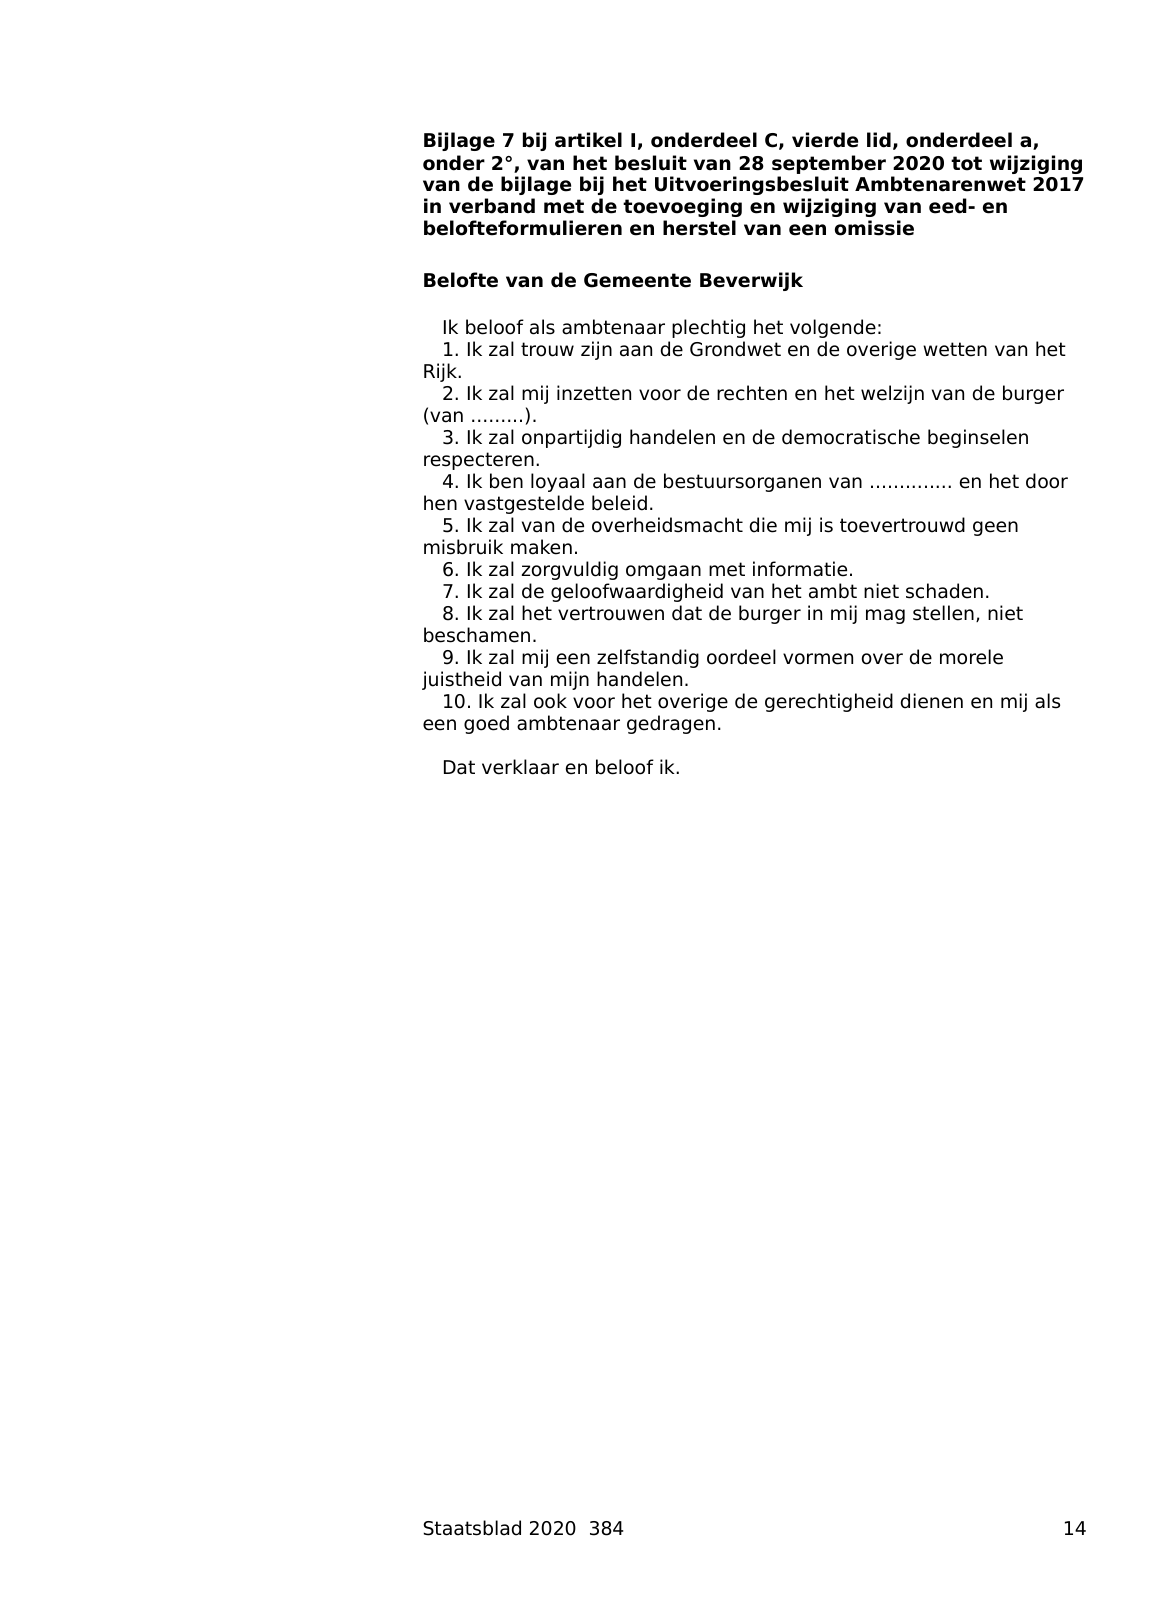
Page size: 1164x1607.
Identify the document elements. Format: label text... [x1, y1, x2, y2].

text 4. Ik ben loyaal aan de bestuursorganen van .............. en het door hen vastgestelde beleid. [422, 471, 1087, 515]
text 7. Ik zal de geloofwaardigheid van het ambt niet schaden. [422, 581, 1087, 603]
text 8. Ik zal het vertrouwen dat de burger in mij mag stellen, niet beschamen. [422, 603, 1087, 647]
text 3. Ik zal onpartijdig handelen en de democratische beginselen respecteren. [422, 427, 1087, 471]
text 1. Ik zal trouw zijn aan de Grondwet en de overige wetten van het Rijk. [422, 339, 1087, 383]
text 2. Ik zal mij inzetten voor de rechten en het welzijn van de burger (van .........). [422, 383, 1087, 427]
text Ik beloof als ambtenaar plechtig het volgende: [422, 317, 1087, 339]
text 10. Ik zal ook voor het overige de gerechtigheid dienen en mij als een goed ambtenaar gedragen. [422, 691, 1087, 735]
text 5. Ik zal van de overheidsmacht die mij is toevertrouwd geen misbruik maken. [422, 515, 1087, 559]
subtitle Bijlage 7 bij artikel I, onderdeel C, vierde lid, onderdeel a, onder 2°, van het besluit van 28 september 2020 tot wijziging van de bijlage bij het Uitvoeringsbesluit Ambtenarenwet 2017 in verband met de toevoeging en wijziging van eed- en belofteformulieren en herstel van een omissie [422, 130, 1087, 240]
text Dat verklaar en beloof ik. [422, 757, 1087, 779]
subtitle Belofte van de Gemeente Beverwijk [422, 270, 1087, 292]
text 9. Ik zal mij een zelfstandig oordeel vormen over de morele juistheid van mijn handelen. [422, 647, 1087, 691]
text 6. Ik zal zorgvuldig omgaan met informatie. [422, 559, 1087, 581]
